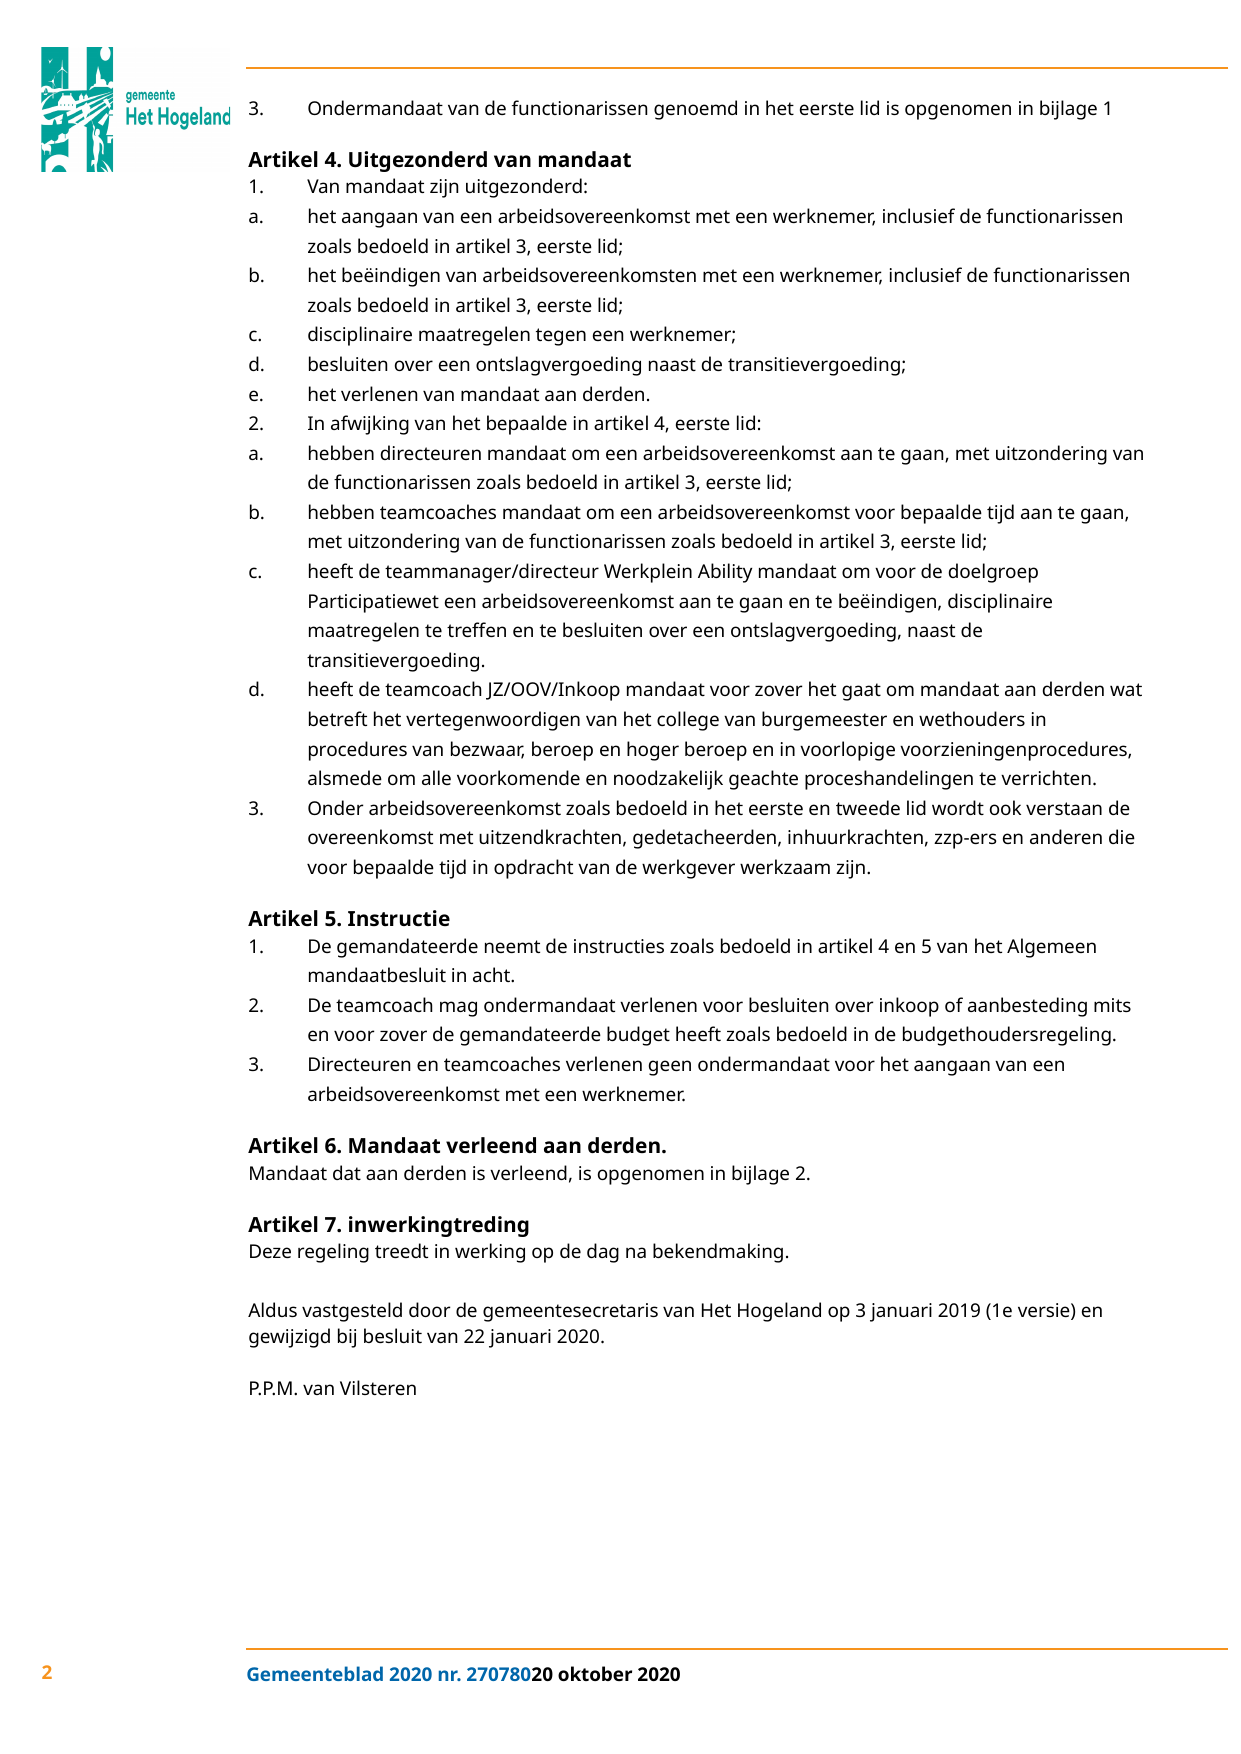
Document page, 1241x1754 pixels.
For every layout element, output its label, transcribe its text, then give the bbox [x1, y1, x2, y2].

text Artikel 7. inwerkingtreding [248, 1210, 1152, 1238]
list Directeuren en teamcoaches verlenen geen ondermandaat voor het aangaan van een arbeidsovereenkomst met een werknemer. [248, 1051, 1152, 1107]
list De gemandateerde neemt de instructies zoals bedoeld in artikel 4 en 5 van het Algemeen mandaatbesluit in acht. [248, 933, 1152, 988]
picture [41, 47, 231, 172]
list disciplinaire maatregelen tegen een werknemer; [248, 322, 1152, 347]
list Ondermandaat van de functionarissen genoemd in het eerste lid is opgenomen in bijlage 1 [248, 95, 1152, 121]
list hebben teamcoaches mandaat om een arbeidsovereenkomst voor bepaalde tijd aan te gaan, met uitzondering van de functionarissen zoals bedoeld in artikel 3, eerste lid; [248, 499, 1152, 554]
text Artikel 6. Mandaat verleend aan derden. [248, 1131, 1152, 1160]
text Deze regeling treedt in werking op de dag na bekendmaking. [248, 1238, 1152, 1264]
list hebben directeuren mandaat om een arbeidsovereenkomst aan te gaan, met uitzondering van de functionarissen zoals bedoeld in artikel 3, eerste lid; [248, 440, 1152, 495]
list Van mandaat zijn uitgezonderd: [248, 174, 1152, 199]
list het verlenen van mandaat aan derden. [248, 381, 1152, 406]
text Artikel 4. Uitgezonderd van mandaat [248, 145, 1152, 174]
text P.P.M. van Vilsteren [248, 1375, 1152, 1401]
list heeft de teamcoach JZ/OOV/Inkoop mandaat voor zover het gaat om mandaat aan derden wat betreft het vertegenwoordigen van het college van burgemeester en wethouders in procedures van bezwaar, beroep en hoger beroep en in voorlopige voorzieningenprocedures, alsmede om alle voorkomende en noodzakelijk geachte proceshandelingen te verrichten. [248, 677, 1152, 791]
text Aldus vastgesteld door de gemeentesecretaris van Het Hogeland op 3 januari 2019 (1e versie) en gewijzigd bij besluit van 22 januari 2020. [248, 1298, 1152, 1349]
list De teamcoach mag ondermandaat verlenen voor besluiten over inkoop of aanbesteding mits en voor zover de gemandateerde budget heeft zoals bedoeld in de budgethoudersregeling. [248, 992, 1152, 1047]
list In afwijking van het bepaalde in artikel 4, eerste lid: [248, 410, 1152, 436]
list het beëindigen van arbeidsovereenkomsten met een werknemer, inclusief de functionarissen zoals bedoeld in artikel 3, eerste lid; [248, 262, 1152, 318]
list heeft de teammanager/directeur Werkplein Ability mandaat om voor de doelgroep Participatiewet een arbeidsovereenkomst aan te gaan en te beëindigen, disciplinaire maatregelen te treffen en te besluiten over een ontslagvergoeding, naast de transitievergoeding. [248, 558, 1152, 673]
list het aangaan van een arbeidsovereenkomst met een werknemer, inclusief de functionarissen zoals bedoeld in artikel 3, eerste lid; [248, 203, 1152, 258]
list Onder arbeidsovereenkomst zoals bedoeld in het eerste en tweede lid wordt ook verstaan de overeenkomst met uitzendkrachten, gedetacheerden, inhuurkrachten, zzp-ers en anderen die voor bepaalde tijd in opdracht van de werkgever werkzaam zijn. [248, 795, 1152, 880]
text Artikel 5. Instructie [248, 904, 1152, 933]
list besluiten over een ontslagvergoeding naast de transitievergoeding; [248, 351, 1152, 377]
text Mandaat dat aan derden is verleend, is opgenomen in bijlage 2. [248, 1160, 1152, 1185]
